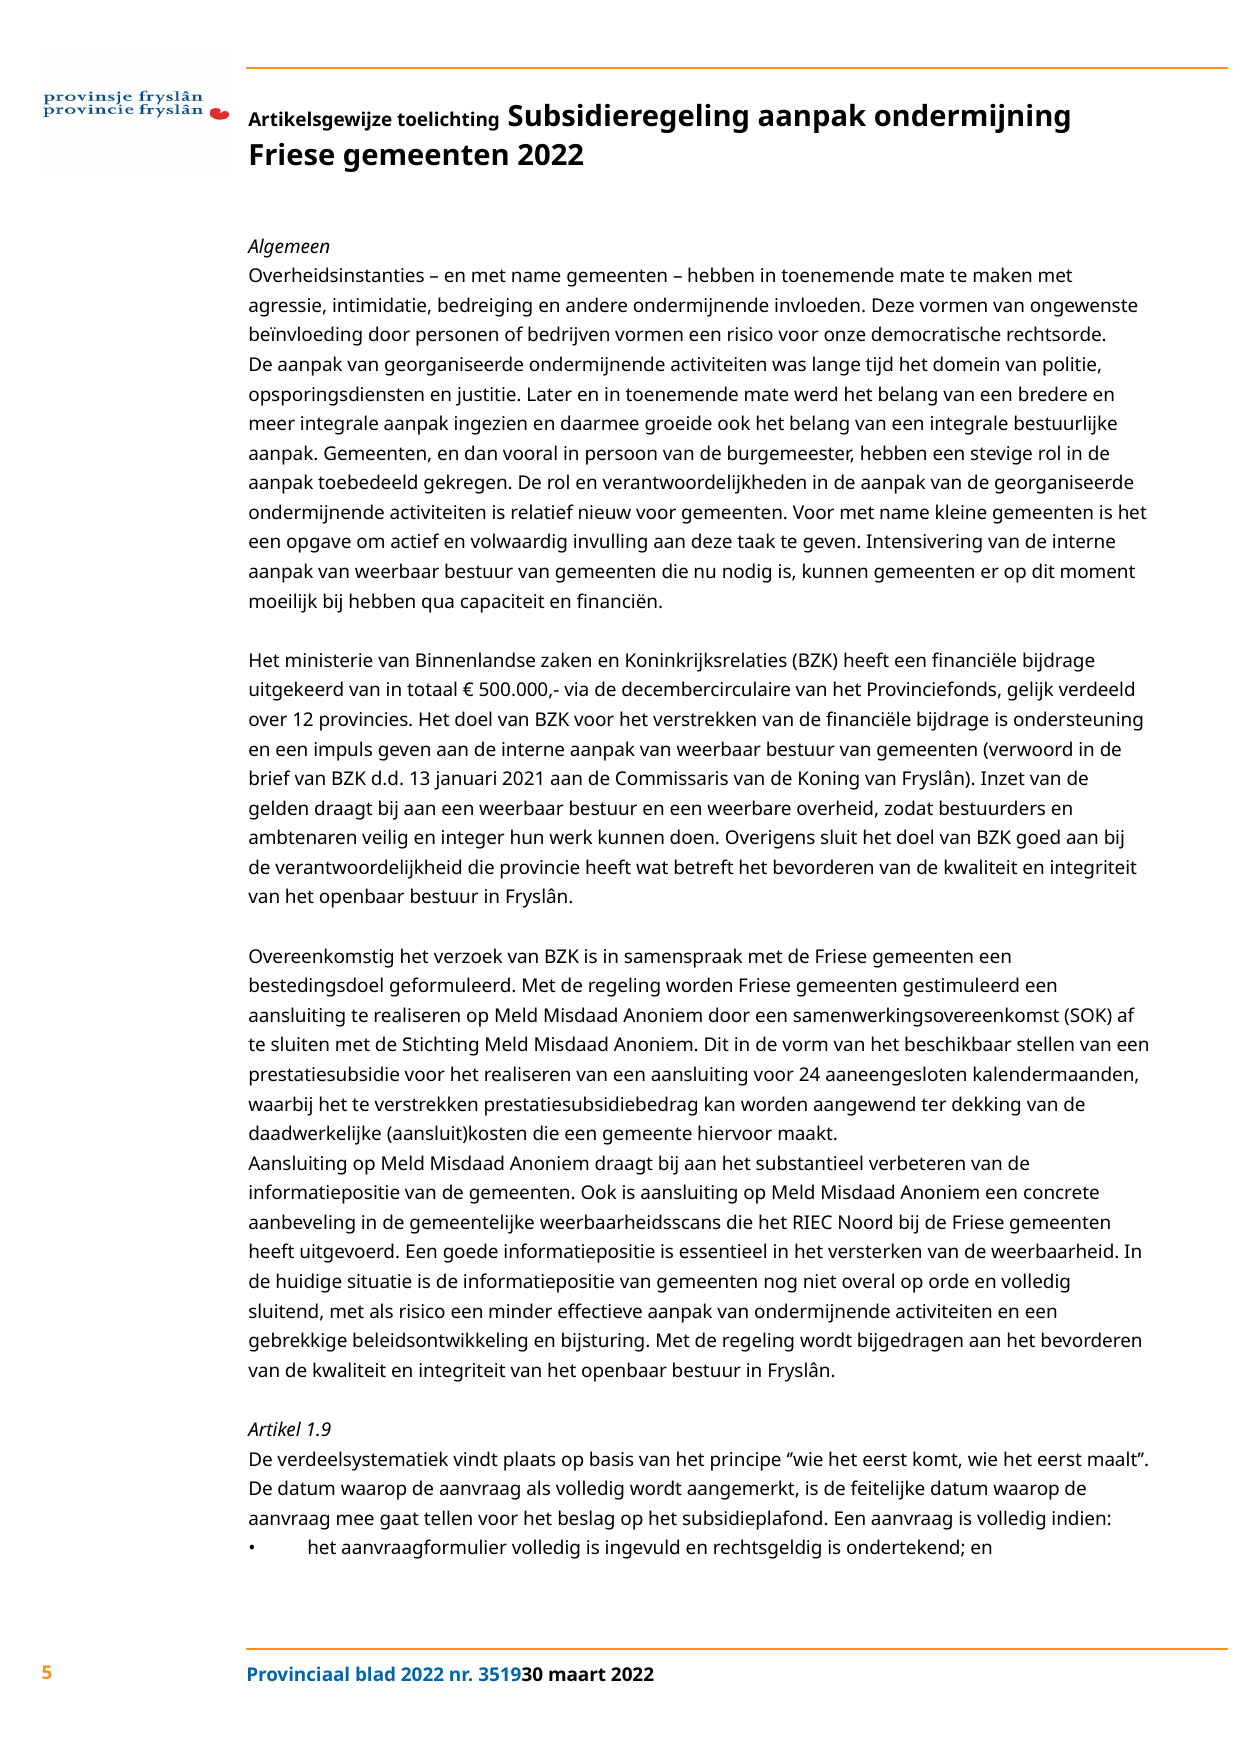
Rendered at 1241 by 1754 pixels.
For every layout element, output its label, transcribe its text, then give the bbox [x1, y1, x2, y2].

text Overeenkomstig het verzoek van BZK is in samenspraak met de Friese gemeenten een bestedingsdoel geformuleerd. Met de regeling worden Friese gemeenten gestimuleerd een aansluiting te realiseren op Meld Misdaad Anoniem door een samenwerkingsovereenkomst (SOK) af te sluiten met de Stichting Meld Misdaad Anoniem. Dit in de vorm van het beschikbaar stellen van een prestatiesubsidie voor het realiseren van een aansluiting voor 24 aaneengesloten kalendermaanden, waarbij het te verstrekken prestatiesubsidiebedrag kan worden aangewend ter dekking van de daadwerkelijke (aansluit)kosten die een gemeente hiervoor maakt. [248, 943, 1152, 1146]
text Artikel 1.9 [248, 1416, 1152, 1442]
text De aanpak van georganiseerde ondermijnende activiteiten was lange tijd het domein van politie, opsporingsdiensten en justitie. Later en in toenemende mate werd het belang van een bredere en meer integrale aanpak ingezien en daarmee groeide ook het belang van een integrale bestuurlijke aanpak. Gemeenten, en dan vooral in persoon van de burgemeester, hebben een stevige rol in de aanpak toebedeeld gekregen. De rol en verantwoordelijkheden in de aanpak van de georganiseerde ondermijnende activiteiten is relatief nieuw voor gemeenten. Voor met name kleine gemeenten is het een opgave om actief en volwaardig invulling aan deze taak te geven. Intensivering van de interne aanpak van weerbaar bestuur van gemeenten die nu nodig is, kunnen gemeenten er op dit moment moeilijk bij hebben qua capaciteit en financiën. [248, 351, 1152, 614]
text Het ministerie van Binnenlandse zaken en Koninkrijksrelaties (BZK) heeft een financiële bijdrage uitgekeerd van in totaal € 500.000,- via de decembercirculaire van het Provinciefonds, gelijk verdeeld over 12 provincies. Het doel van BZK voor het verstrekken van de financiële bijdrage is ondersteuning en een impuls geven aan de interne aanpak van weerbaar bestuur van gemeenten (verwoord in de brief van BZK d.d. 13 januari 2021 aan de Commissaris van de Koning van Fryslân). Inzet van de gelden draagt bij aan een weerbaar bestuur en een weerbare overheid, zodat bestuurders en ambtenaren veilig en integer hun werk kunnen doen. Overigens sluit het doel van BZK goed aan bij de verantwoordelijkheid die provincie heeft wat betreft het bevorderen van de kwaliteit en integriteit van het openbaar bestuur in Fryslân. [248, 647, 1152, 909]
text Aansluiting op Meld Misdaad Anoniem draagt bij aan het substantieel verbeteren van de informatiepositie van de gemeenten. Ook is aansluiting op Meld Misdaad Anoniem een concrete aanbeveling in de gemeentelijke weerbaarheidsscans die het RIEC Noord bij de Friese gemeenten heeft uitgevoerd. Een goede informatiepositie is essentieel in het versterken van de weerbaarheid. In de huidige situatie is de informatiepositie van gemeenten nog niet overal op orde en volledig sluitend, met als risico een minder effectieve aanpak van ondermijnende activiteiten en een gebrekkige beleidsontwikkeling en bijsturing. Met de regeling wordt bijgedragen aan het bevorderen van de kwaliteit en integriteit van het openbaar bestuur in Fryslân. [248, 1150, 1152, 1383]
text Overheidsinstanties – en met name gemeenten – hebben in toenemende mate te maken met agressie, intimidatie, bedreiging en andere ondermijnende invloeden. Deze vormen van ongewenste beïnvloeding door personen of bedrijven vormen een risico voor onze democratische rechtsorde. [248, 262, 1152, 347]
text Artikelsgewijze toelichting Subsidieregeling aanpak ondermijning Friese gemeenten 2022 [248, 95, 1152, 174]
list het aanvraagformulier volledig is ingevuld en rechtsgeldig is ondertekend; en [248, 1534, 1152, 1560]
text Algemeen [248, 233, 1152, 259]
text De verdeelsystematiek vindt plaats op basis van het principe ‘’wie het eerst komt, wie het eerst maalt’’. De datum waarop de aanvraag als volledig wordt aangemerkt, is de feitelijke datum waarop de aanvraag mee gaat tellen voor het beslag op het subsidieplafond. Een aanvraag is volledig indien: [248, 1446, 1152, 1531]
picture [41, 47, 231, 172]
